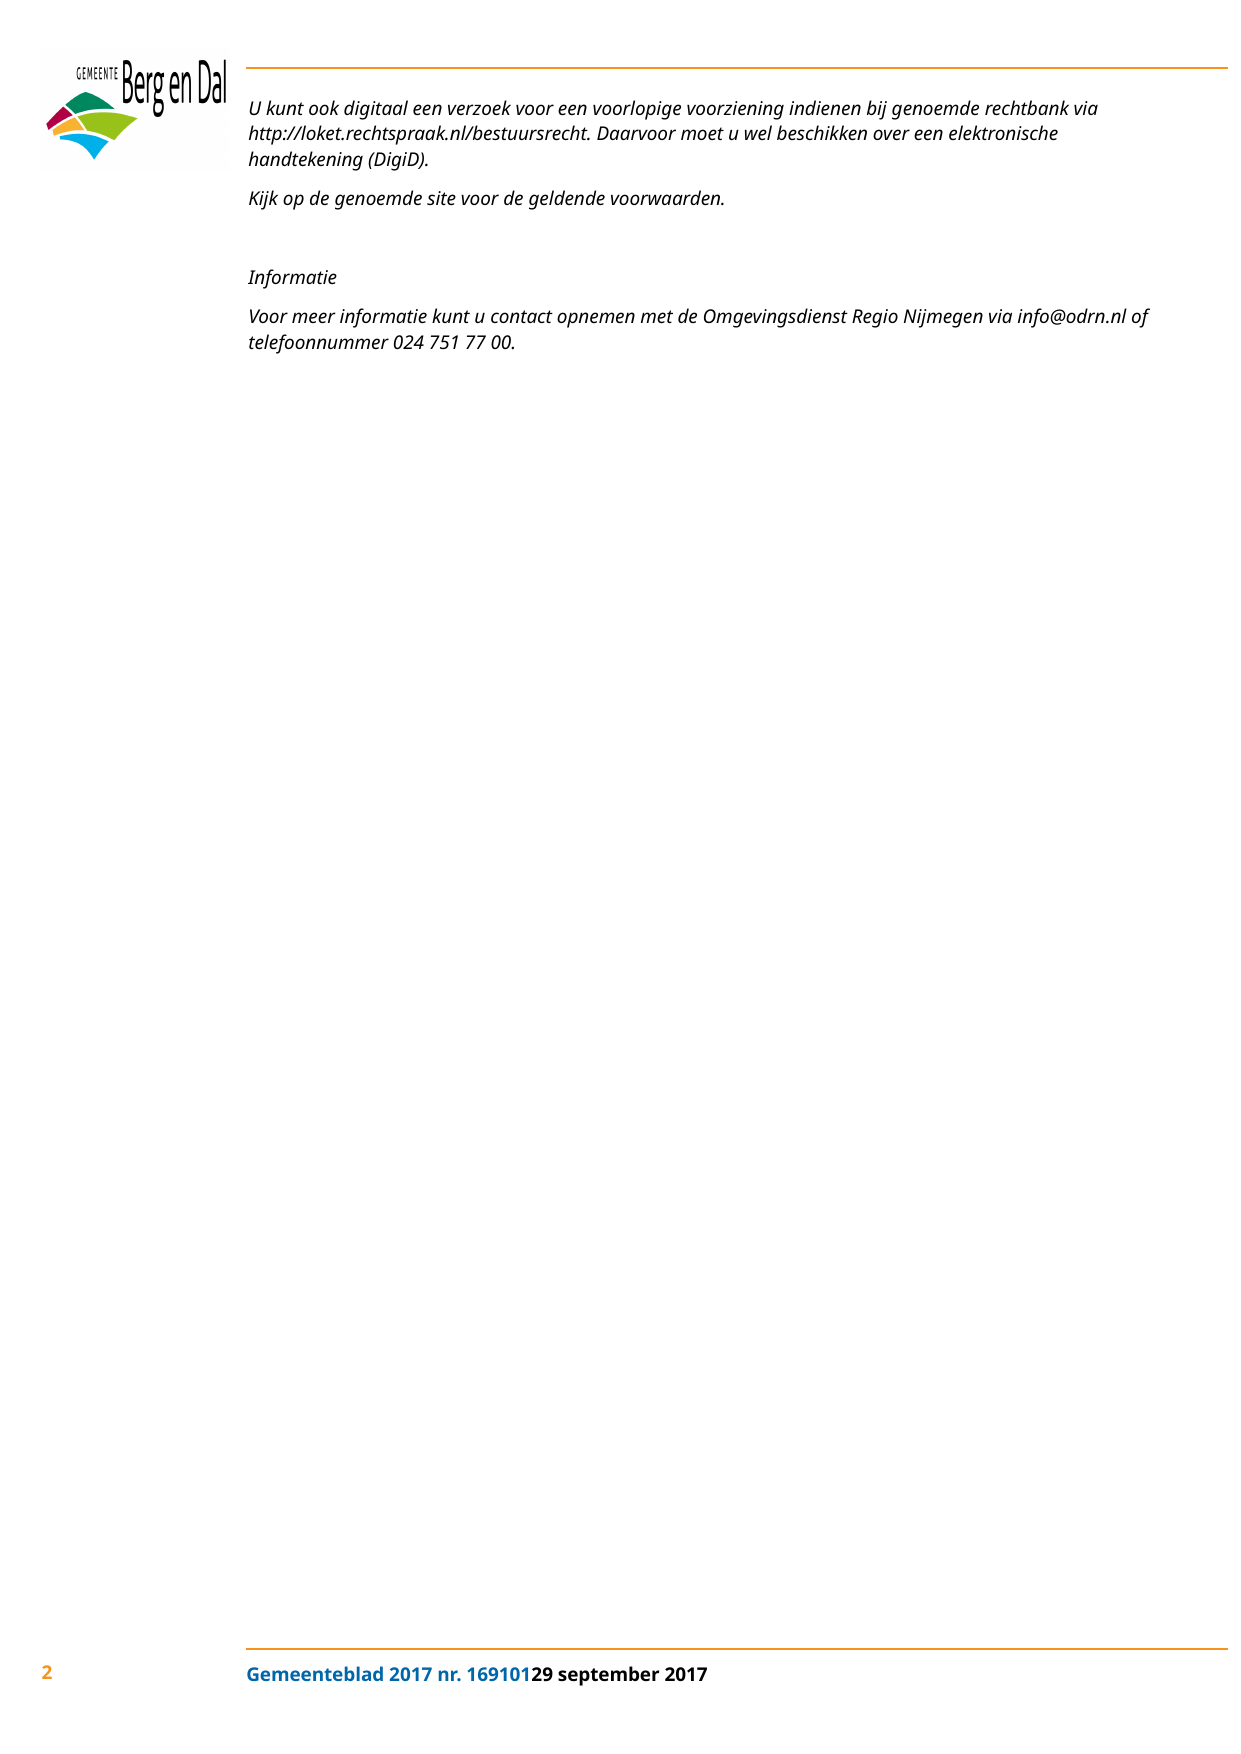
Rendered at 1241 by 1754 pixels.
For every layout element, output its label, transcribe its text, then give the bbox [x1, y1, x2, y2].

text Informatie [248, 264, 1152, 290]
text U kunt ook digitaal een verzoek voor een voorlopige voorziening indienen bij genoemde rechtbank via http://loket.rechtspraak.nl/bestuursrecht. Daarvoor moet u wel beschikken over een elektronische handtekening (DigiD). [248, 95, 1152, 172]
text Voor meer informatie kunt u contact opnemen met de Omgevingsdienst Regio Nijmegen via info@odrn.nl of telefoonnummer 024 751 77 00. [248, 303, 1152, 355]
picture [41, 47, 231, 172]
text Kijk op de genoemde site voor de geldende voorwaarden. [248, 186, 1152, 211]
